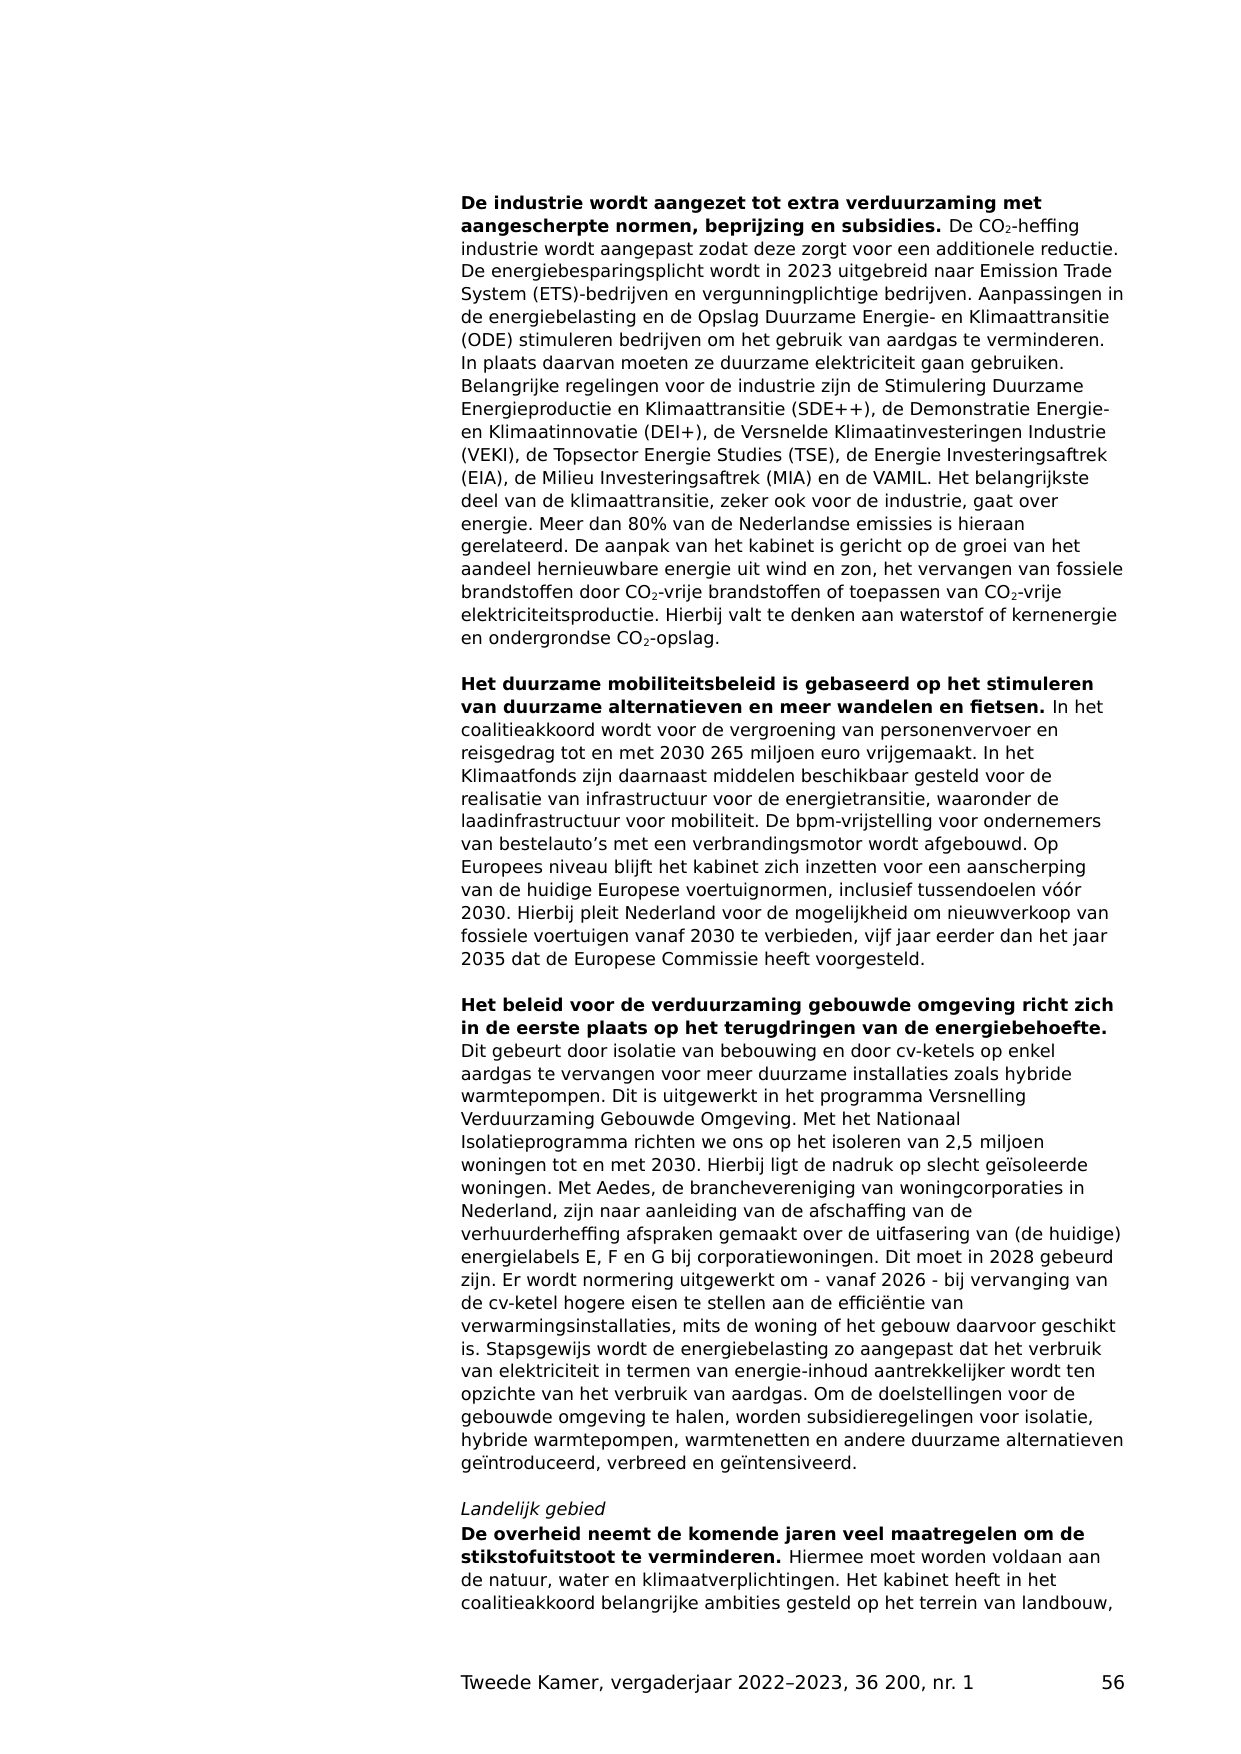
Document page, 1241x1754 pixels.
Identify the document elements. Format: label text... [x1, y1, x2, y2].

text Het beleid voor de verduurzaming gebouwde omgeving richt zich in de eerste plaats op het terugdringen van de energiebehoefte. Dit gebeurt door isolatie van bebouwing en door cv-ketels op enkel aardgas te vervangen voor meer duurzame installaties zoals hybride warmtepompen. Dit is uitgewerkt in het programma Versnelling Verduurzaming Gebouwde Omgeving. Met het Nationaal Isolatieprogramma richten we ons op het isoleren van 2,5 miljoen woningen tot en met 2030. Hierbij ligt de nadruk op slecht geïsoleerde woningen. Met Aedes, de branchevereniging van woningcorporaties in Nederland, zijn naar aanleiding van de afschaffing van de verhuurderheffing afspraken gemaakt over de uitfasering van (de huidige) energielabels E, F en G bij corporatiewoningen. Dit moet in 2028 gebeurd zijn. Er wordt normering uitgewerkt om - vanaf 2026 - bij vervanging van de cv-ketel hogere eisen te stellen aan de efficiëntie van verwarmingsinstallaties, mits de woning of het gebouw daarvoor geschikt is. Stapsgewijs wordt de energiebelasting zo aangepast dat het verbruik van elektriciteit in termen van energie-inhoud aantrekkelijker wordt ten opzichte van het verbruik van aardgas. Om de doelstellingen voor de gebouwde omgeving te halen, worden subsidieregelingen voor isolatie, hybride warmtepompen, warmtenetten en andere duurzame alternatieven geïntroduceerd, verbreed en geïntensiveerd. [461, 993, 1125, 1474]
text De industrie wordt aangezet tot extra verduurzaming met aangescherpte normen, beprijzing en subsidies. De CO2-heffing industrie wordt aangepast zodat deze zorgt voor een additionele reductie. De energiebesparingsplicht wordt in 2023 uitgebreid naar Emission Trade System (ETS)-bedrijven en vergunningplichtige bedrijven. Aanpassingen in de energiebelasting en de Opslag Duurzame Energie- en Klimaattransitie (ODE) stimuleren bedrijven om het gebruik van aardgas te verminderen. In plaats daarvan moeten ze duurzame elektriciteit gaan gebruiken. Belangrijke regelingen voor de industrie zijn de Stimulering Duurzame Energieproductie en Klimaattransitie (SDE++), de Demonstratie Energie- en Klimaatinnovatie (DEI+), de Versnelde Klimaatinvesteringen Industrie (VEKI), de Topsector Energie Studies (TSE), de Energie Investeringsaftrek (EIA), de Milieu Investeringsaftrek (MIA) en de VAMIL. Het belangrijkste deel van de klimaattransitie, zeker ook voor de industrie, gaat over energie. Meer dan 80% van de Nederlandse emissies is hieraan gerelateerd. De aanpak van het kabinet is gericht op de groei van het aandeel hernieuwbare energie uit wind en zon, het vervangen van fossiele brandstoffen door CO2-vrije brandstoffen of toepassen van CO2-vrije elektriciteitsproductie. Hierbij valt te denken aan waterstof of kernenergie en ondergrondse CO2-opslag. [461, 191, 1125, 649]
text Het duurzame mobiliteitsbeleid is gebaseerd op het stimuleren van duurzame alternatieven en meer wandelen en fietsen. In het coalitieakkoord wordt voor de vergroening van personenvervoer en reisgedrag tot en met 2030 265 miljoen euro vrijgemaakt. In het Klimaatfonds zijn daarnaast middelen beschikbaar gesteld voor de realisatie van infrastructuur voor de energietransitie, waaronder de laadinfrastructuur voor mobiliteit. De bpm-vrijstelling voor ondernemers van bestelauto’s met een verbrandingsmotor wordt afgebouwd. Op Europees niveau blijft het kabinet zich inzetten voor een aanscherping van de huidige Europese voertuignormen, inclusief tussendoelen vóór 2030. Hierbij pleit Nederland voor de mogelijkheid om nieuwverkoop van fossiele voertuigen vanaf 2030 te verbieden, vijf jaar eerder dan het jaar 2035 dat de Europese Commissie heeft voorgesteld. [461, 672, 1125, 970]
text Landelijk gebied [461, 1497, 1125, 1520]
text De overheid neemt de komende jaren veel maatregelen om de stikstofuitstoot te verminderen. Hiermee moet worden voldaan aan de natuur, water en klimaatverplichtingen. Het kabinet heeft in het coalitieakkoord belangrijke ambities gesteld op het terrein van landbouw, [461, 1522, 1125, 1614]
